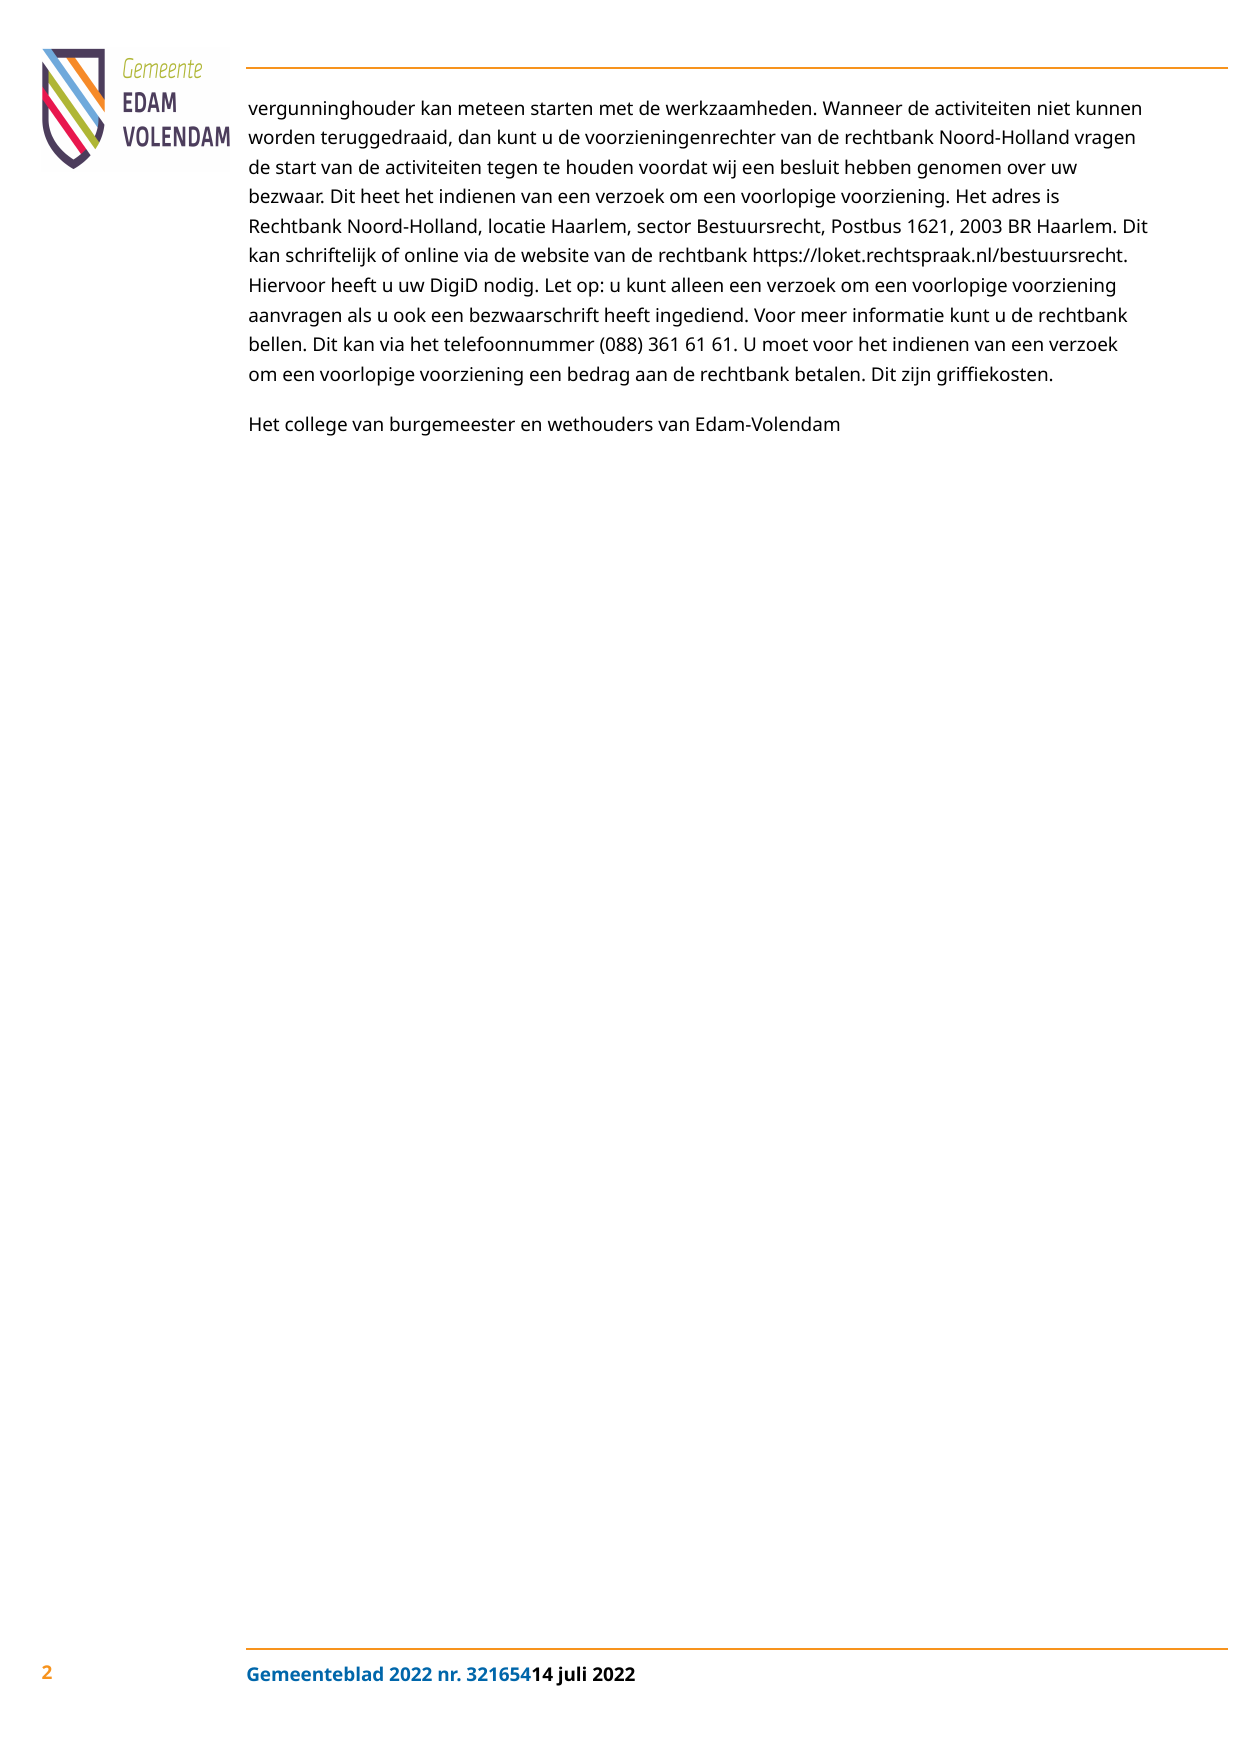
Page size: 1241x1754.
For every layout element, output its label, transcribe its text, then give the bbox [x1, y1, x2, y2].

text vergunninghouder kan meteen starten met de werkzaamheden. Wanneer de activiteiten niet kunnen worden teruggedraaid, dan kunt u de voorzieningenrechter van de rechtbank Noord-Holland vragen de start van de activiteiten tegen te houden voordat wij een besluit hebben genomen over uw bezwaar. Dit heet het indienen van een verzoek om een voorlopige voorziening. Het adres is Rechtbank Noord-Holland, locatie Haarlem, sector Bestuursrecht, Postbus 1621, 2003 BR Haarlem. Dit kan schriftelijk of online via de website van de rechtbank https://loket.rechtspraak.nl/bestuursrecht. Hiervoor heeft u uw DigiD nodig. Let op: u kunt alleen een verzoek om een voorlopige voorziening aanvragen als u ook een bezwaarschrift heeft ingediend. Voor meer informatie kunt u de rechtbank bellen. Dit kan via het telefoonnummer (088) 361 61 61. U moet voor het indienen van een verzoek om een voorlopige voorziening een bedrag aan de rechtbank betalen. Dit zijn griffiekosten. [248, 95, 1152, 387]
text Het college van burgemeester en wethouders van Edam-Volendam [248, 411, 1152, 437]
picture [41, 47, 231, 172]
